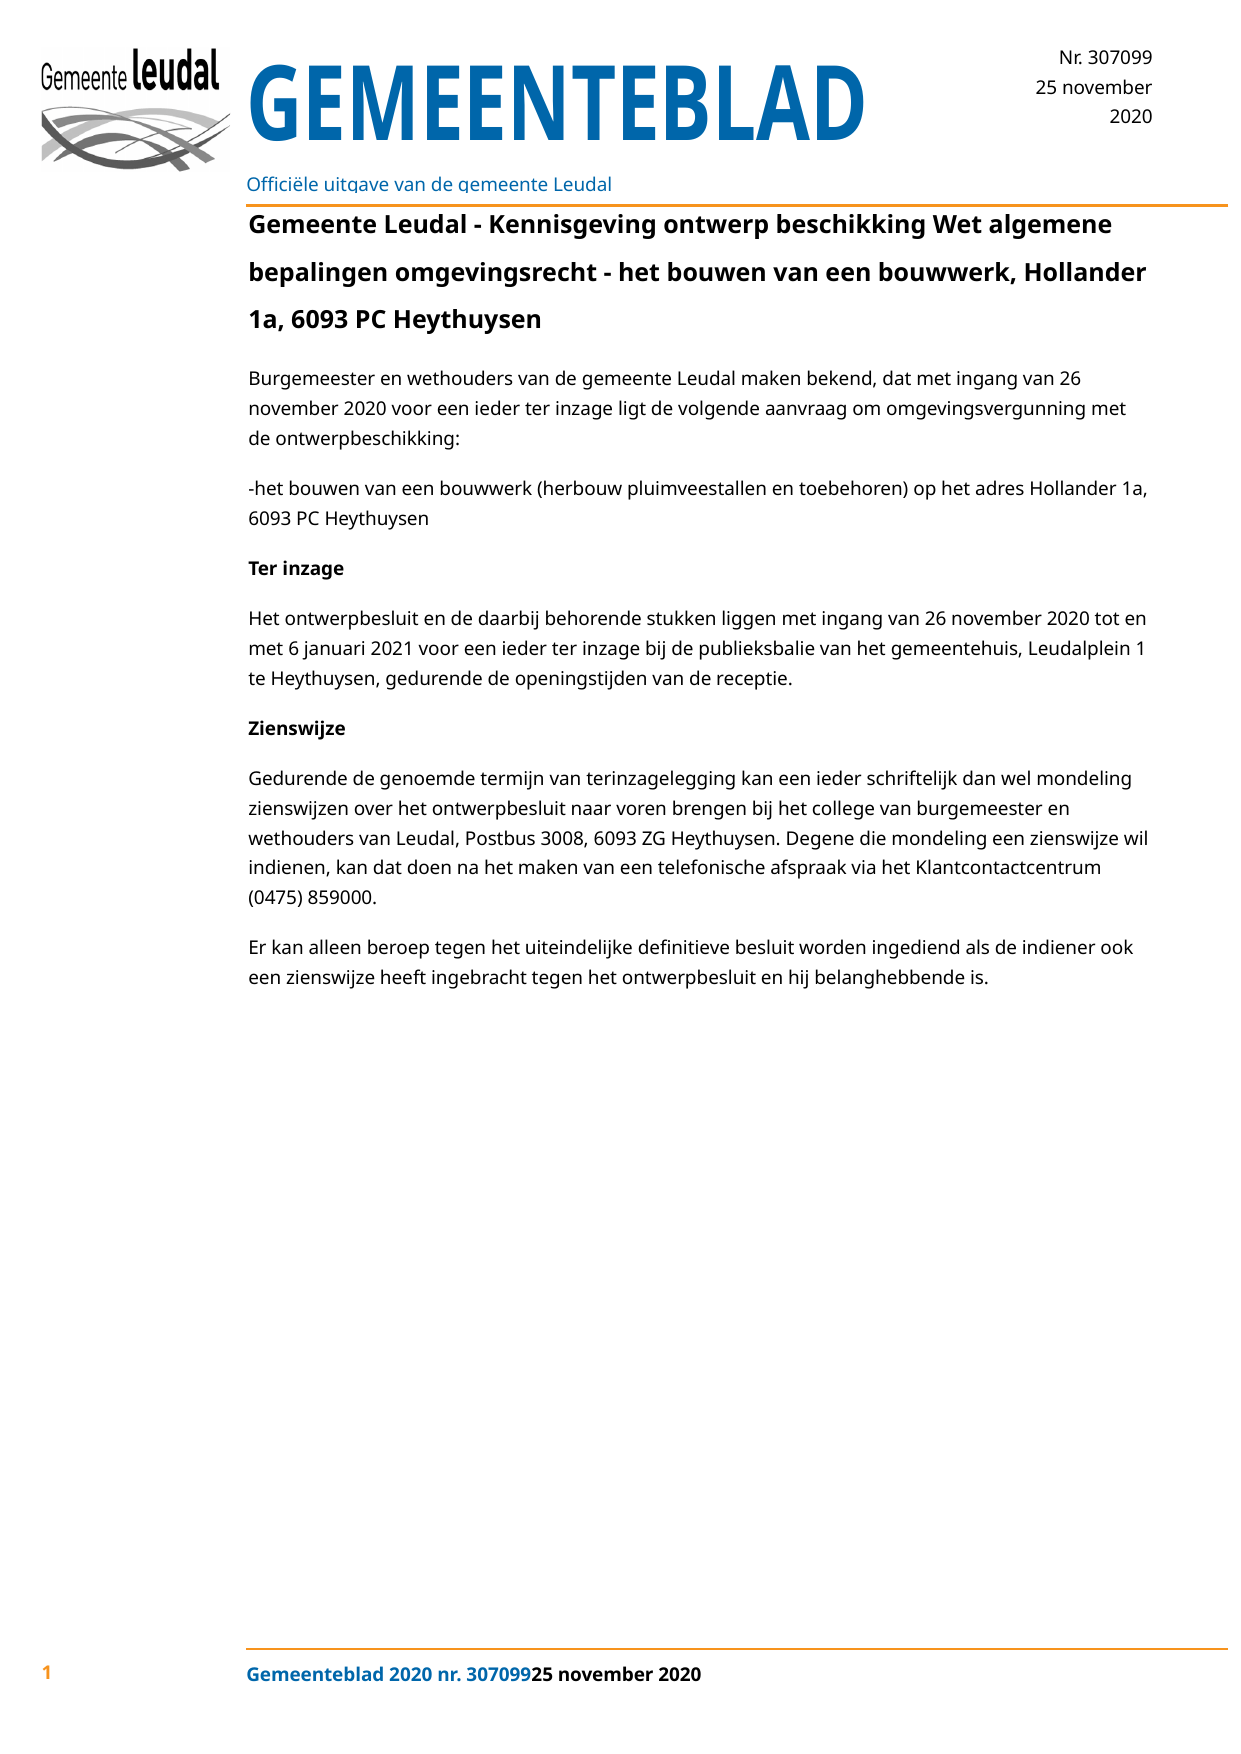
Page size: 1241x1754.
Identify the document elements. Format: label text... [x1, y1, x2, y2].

text Er kan alleen beroep tegen het uiteindelijke definitieve besluit worden ingediend als de indiener ook een zienswijze heeft ingebracht tegen het ontwerpbesluit en hij belanghebbende is. [248, 934, 1152, 989]
text Zienswijze [248, 715, 1152, 741]
text Ter inzage [248, 555, 1152, 581]
text Gemeente Leudal - Kennisgeving ontwerp beschikking Wet algemene bepalingen omgevingsrecht - het bouwen van een bouwwerk, Hollander 1a, 6093 PC Heythuysen [248, 207, 1152, 336]
picture [41, 47, 231, 172]
text -het bouwen van een bouwwerk (herbouw pluimveestallen en toebehoren) op het adres Hollander 1a, 6093 PC Heythuysen [248, 475, 1152, 530]
text Het ontwerpbesluit en de daarbij behorende stukken liggen met ingang van 26 november 2020 tot en met 6 januari 2021 voor een ieder ter inzage bij de publieksbalie van het gemeentehuis, Leudalplein 1 te Heythuysen, gedurende de openingstijden van de receptie. [248, 606, 1152, 690]
text Gedurende de genoemde termijn van terinzagelegging kan een ieder schriftelijk dan wel mondeling zienswijzen over het ontwerpbesluit naar voren brengen bij het college van burgemeester en wethouders van Leudal, Postbus 3008, 6093 ZG Heythuysen. Degene die mondeling een zienswijze wil indienen, kan dat doen na het maken van een telefonische afspraak via het Klantcontactcentrum (0475) 859000. [248, 766, 1152, 909]
text Burgemeester en wethouders van de gemeente Leudal maken bekend, dat met ingang van 26 november 2020 voor een ieder ter inzage ligt de volgende aanvraag om omgevingsvergunning met de ontwerpbeschikking: [248, 366, 1152, 450]
